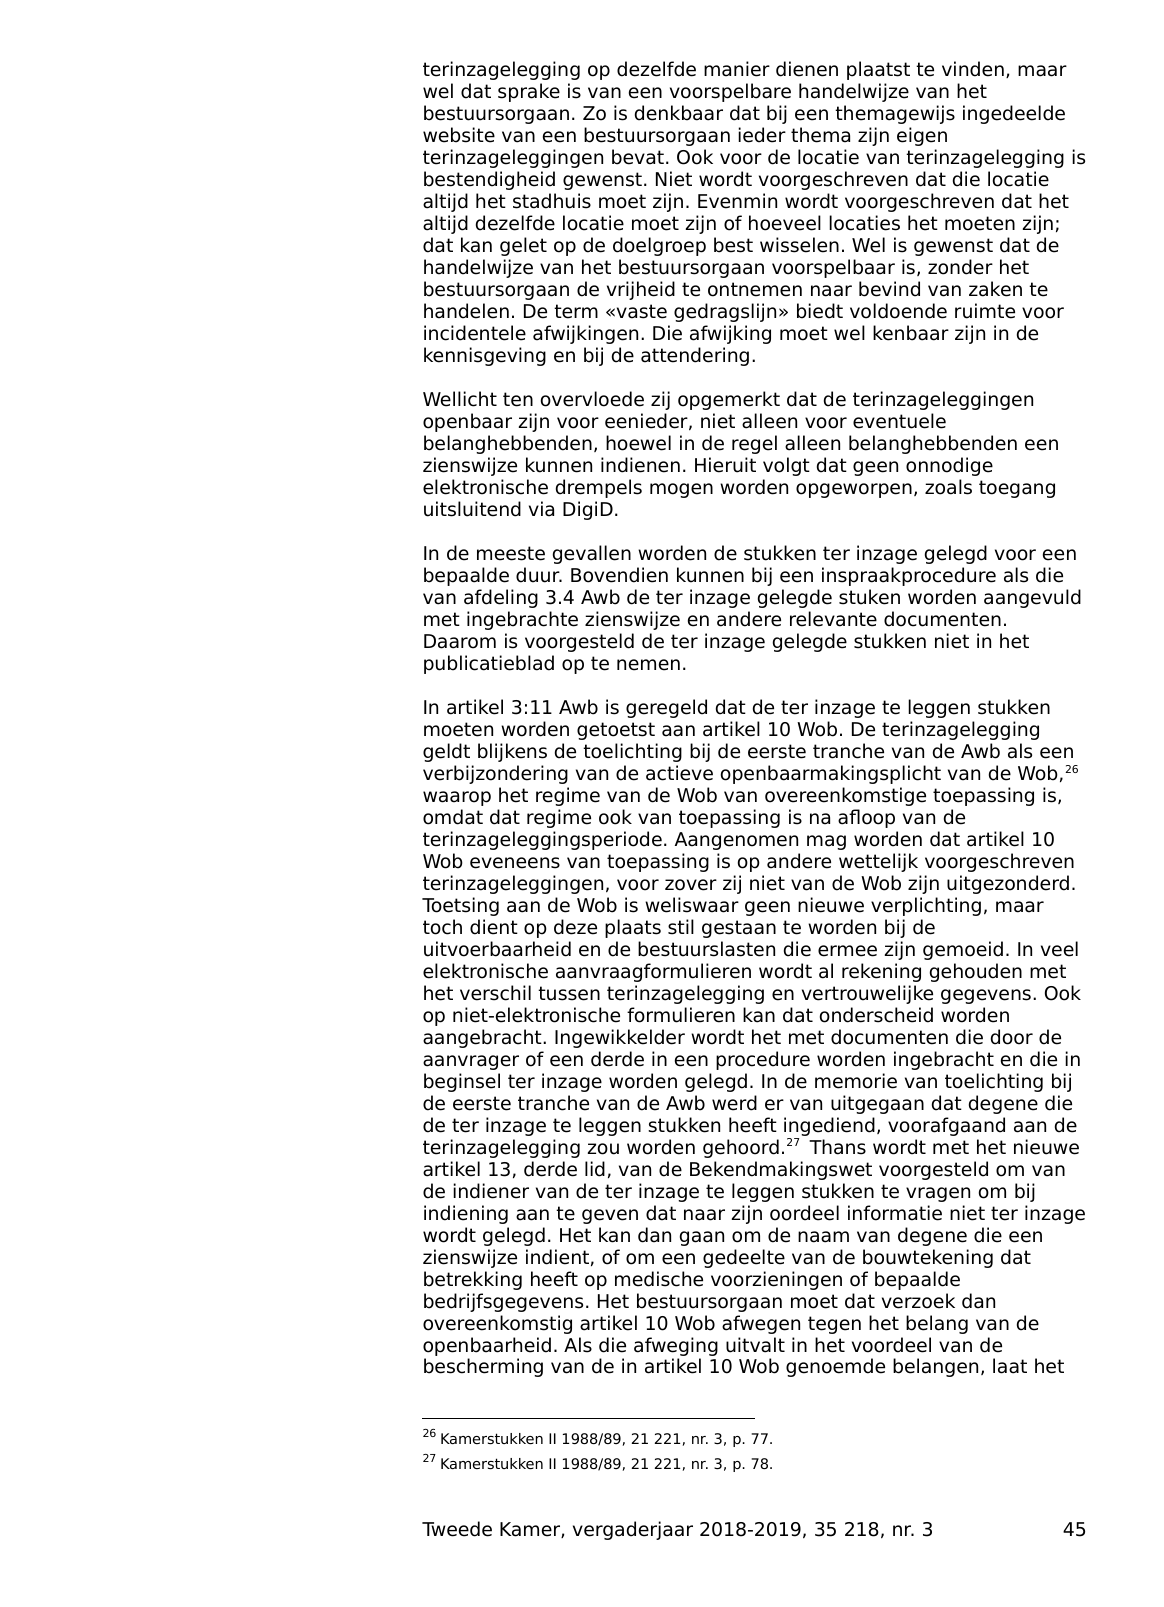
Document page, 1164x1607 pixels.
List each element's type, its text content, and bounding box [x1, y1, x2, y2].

text Wellicht ten overvloede zij opgemerkt dat de terinzageleggingen openbaar zijn voor eenieder, niet alleen voor eventuele belanghebbenden, hoewel in de regel alleen belanghebbenden een zienswijze kunnen indienen. Hieruit volgt dat geen onnodige elektronische drempels mogen worden opgeworpen, zoals toegang uitsluitend via DigiD. [422, 389, 1087, 521]
text Kamerstukken II 1988/89, 21 221, nr. 3, p. 78. [422, 1452, 1087, 1474]
text Kamerstukken II 1988/89, 21 221, nr. 3, p. 77. [422, 1427, 1087, 1449]
text terinzagelegging op dezelfde manier dienen plaatst te vinden, maar wel dat sprake is van een voorspelbare handelwijze van het bestuursorgaan. Zo is denkbaar dat bij een themagewijs ingedeelde website van een bestuursorgaan ieder thema zijn eigen terinzageleggingen bevat. Ook voor de locatie van terinzagelegging is bestendigheid gewenst. Niet wordt voorgeschreven dat die locatie altijd het stadhuis moet zijn. Evenmin wordt voorgeschreven dat het altijd dezelfde locatie moet zijn of hoeveel locaties het moeten zijn; dat kan gelet op de doelgroep best wisselen. Wel is gewenst dat de handelwijze van het bestuursorgaan voorspelbaar is, zonder het bestuursorgaan de vrijheid te ontnemen naar bevind van zaken te handelen. De term «vaste gedragslijn» biedt voldoende ruimte voor incidentele afwijkingen. Die afwijking moet wel kenbaar zijn in de kennisgeving en bij de attendering. [422, 59, 1087, 367]
text In de meeste gevallen worden de stukken ter inzage gelegd voor een bepaalde duur. Bovendien kunnen bij een inspraakprocedure als die van afdeling 3.4 Awb de ter inzage gelegde stuken worden aangevuld met ingebrachte zienswijze en andere relevante documenten. Daarom is voorgesteld de ter inzage gelegde stukken niet in het publicatieblad op te nemen. [422, 543, 1087, 675]
text In artikel 3:11 Awb is geregeld dat de ter inzage te leggen stukken moeten worden getoetst aan artikel 10 Wob. De terinzagelegging geldt blijkens de toelichting bij de eerste tranche van de Awb als een verbijzondering van de actieve openbaarmakingsplicht van de Wob, waarop het regime van de Wob van overeenkomstige toepassing is, omdat dat regime ook van toepassing is na afloop van de terinzageleggingsperiode. Aangenomen mag worden dat artikel 10 Wob eveneens van toepassing is op andere wettelijk voorgeschreven terinzageleggingen, voor zover zij niet van de Wob zijn uitgezonderd. Toetsing aan de Wob is weliswaar geen nieuwe verplichting, maar toch dient op deze plaats stil gestaan te worden bij de uitvoerbaarheid en de bestuurslasten die ermee zijn gemoeid. In veel elektronische aanvraagformulieren wordt al rekening gehouden met het verschil tussen terinzagelegging en vertrouwelijke gegevens. Ook op niet-elektronische formulieren kan dat onderscheid worden aangebracht. Ingewikkelder wordt het met documenten die door de aanvrager of een derde in een procedure worden ingebracht en die in beginsel ter inzage worden gelegd. In de memorie van toelichting bij de eerste tranche van de Awb werd er van uitgegaan dat degene die de ter inzage te leggen stukken heeft ingediend, voorafgaand aan de terinzagelegging zou worden gehoord. Thans wordt met het nieuwe artikel 13, derde lid, van de Bekendmakingswet voorgesteld om van de indiener van de ter inzage te leggen stukken te vragen om bij indiening aan te geven dat naar zijn oordeel informatie niet ter inzage wordt gelegd. Het kan dan gaan om de naam van degene die een zienswijze indient, of om een gedeelte van de bouwtekening dat betrekking heeft op medische voorzieningen of bepaalde bedrijfsgegevens. Het bestuursorgaan moet dat verzoek dan overeenkomstig artikel 10 Wob afwegen tegen het belang van de openbaarheid. Als die afweging uitvalt in het voordeel van de bescherming van de in artikel 10 Wob genoemde belangen, laat het [422, 697, 1087, 1378]
